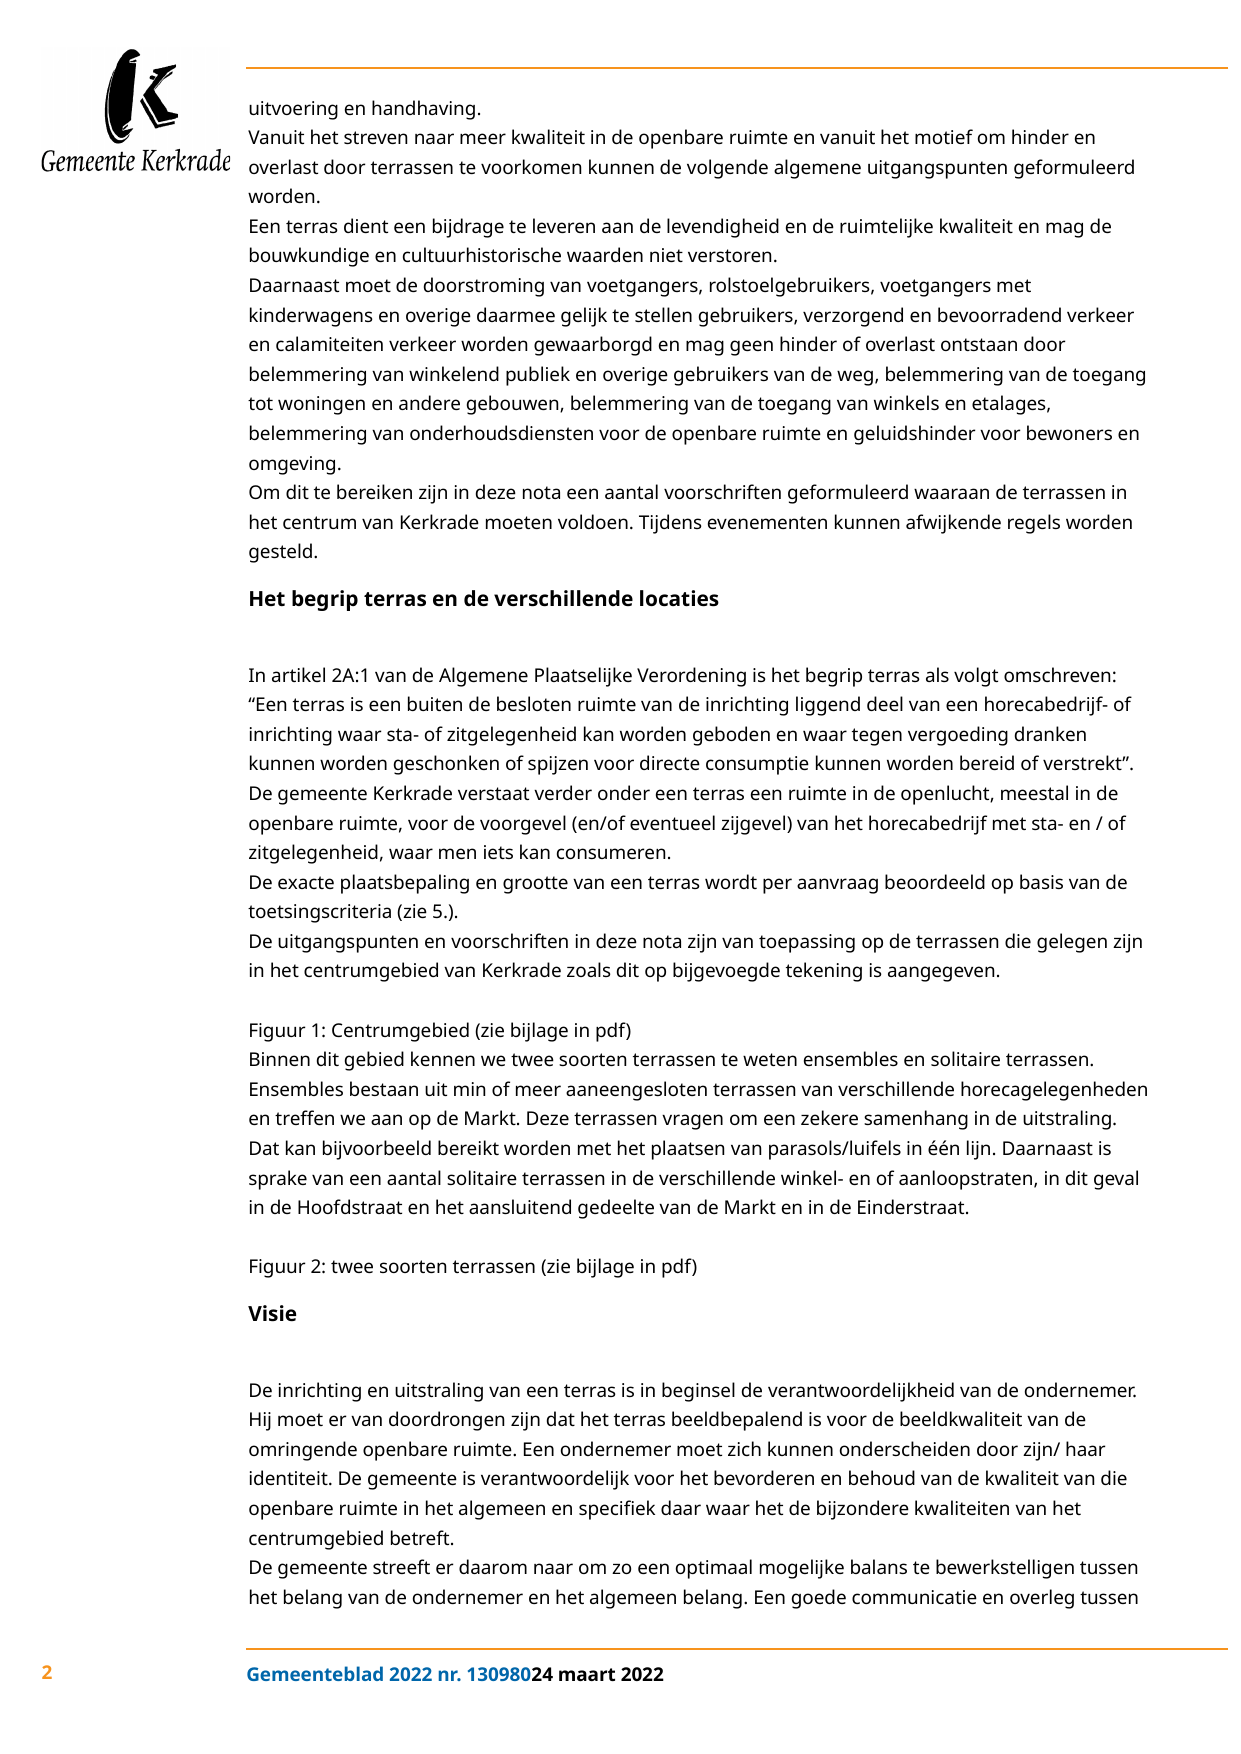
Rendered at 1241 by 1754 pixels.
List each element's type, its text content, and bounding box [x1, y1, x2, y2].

text Figuur 1: Centrumgebied (zie bijlage in pdf) [248, 1017, 1152, 1043]
picture [41, 47, 231, 172]
text In artikel 2A:1 van de Algemene Plaatselijke Verordening is het begrip terras als volgt omschreven: “Een terras is een buiten de besloten ruimte van de inrichting liggend deel van een horecabedrijf- of inrichting waar sta- of zitgelegenheid kan worden geboden en waar tegen vergoeding dranken kunnen worden geschonken of spijzen voor directe consumptie kunnen worden bereid of verstrekt”. [248, 662, 1152, 776]
text Ensembles bestaan uit min of meer aaneengesloten terrassen van verschillende horecagelegenheden en treffen we aan op de Markt. Deze terrassen vragen om een zekere samenhang in de uitstraling. Dat kan bijvoorbeeld bereikt worden met het plaatsen van parasols/luifels in één lijn. Daarnaast is sprake van een aantal solitaire terrassen in de verschillende winkel- en of aanloopstraten, in dit geval in de Hoofdstraat en het aansluitend gedeelte van de Markt en in de Einderstraat. [248, 1076, 1152, 1220]
text Figuur 2: twee soorten terrassen (zie bijlage in pdf) [248, 1253, 1152, 1279]
text De gemeente Kerkrade verstaat verder onder een terras een ruimte in de openlucht, meestal in de openbare ruimte, voor de voorgevel (en/of eventueel zijgevel) van het horecabedrijf met sta- en / of zitgelegenheid, waar men iets kan consumeren. [248, 780, 1152, 865]
text De gemeente streeft er daarom naar om zo een optimaal mogelijke balans te bewerkstelligen tussen het belang van de ondernemer en het algemeen belang. Een goede communicatie en overleg tussen [248, 1554, 1152, 1610]
text De uitgangspunten en voorschriften in deze nota zijn van toepassing op de terrassen die gelegen zijn in het centrumgebied van Kerkrade zoals dit op bijgevoegde tekening is aangegeven. [248, 928, 1152, 983]
text Binnen dit gebied kennen we twee soorten terrassen te weten ensembles en solitaire terrassen. [248, 1046, 1152, 1072]
text Vanuit het streven naar meer kwaliteit in de openbare ruimte en vanuit het motief om hinder en overlast door terrassen te voorkomen kunnen de volgende algemene uitgangspunten geformuleerd worden. [248, 124, 1152, 209]
text Daarnaast moet de doorstroming van voetgangers, rolstoelgebruikers, voetgangers met kinderwagens en overige daarmee gelijk te stellen gebruikers, verzorgend en bevoorradend verkeer en calamiteiten verkeer worden gewaarborgd en mag geen hinder of overlast ontstaan door belemmering van winkelend publiek en overige gebruikers van de weg, belemmering van de toegang tot woningen en andere gebouwen, belemmering van de toegang van winkels en etalages, belemmering van onderhoudsdiensten voor de openbare ruimte en geluidshinder voor bewoners en omgeving. [248, 272, 1152, 476]
text uitvoering en handhaving. [248, 95, 1152, 121]
text Een terras dient een bijdrage te leveren aan de levendigheid en de ruimtelijke kwaliteit en mag de bouwkundige en cultuurhistorische waarden niet verstoren. [248, 213, 1152, 268]
text Visie [248, 1299, 1152, 1328]
text Het begrip terras en de verschillende locaties [248, 584, 1152, 613]
text De inrichting en uitstraling van een terras is in beginsel de verantwoordelijkheid van de ondernemer. Hij moet er van doordrongen zijn dat het terras beeldbepalend is voor de beeldkwaliteit van de omringende openbare ruimte. Een ondernemer moet zich kunnen onderscheiden door zijn/ haar identiteit. De gemeente is verantwoordelijk voor het bevorderen en behoud van de kwaliteit van die openbare ruimte in het algemeen en specifiek daar waar het de bijzondere kwaliteiten van het centrumgebied betreft. [248, 1377, 1152, 1551]
text De exacte plaatsbepaling en grootte van een terras wordt per aanvraag beoordeeld op basis van de toetsingscriteria (zie 5.). [248, 869, 1152, 924]
text Om dit te bereiken zijn in deze nota een aantal voorschriften geformuleerd waaraan de terrassen in het centrum van Kerkrade moeten voldoen. Tijdens evenementen kunnen afwijkende regels worden gesteld. [248, 479, 1152, 564]
